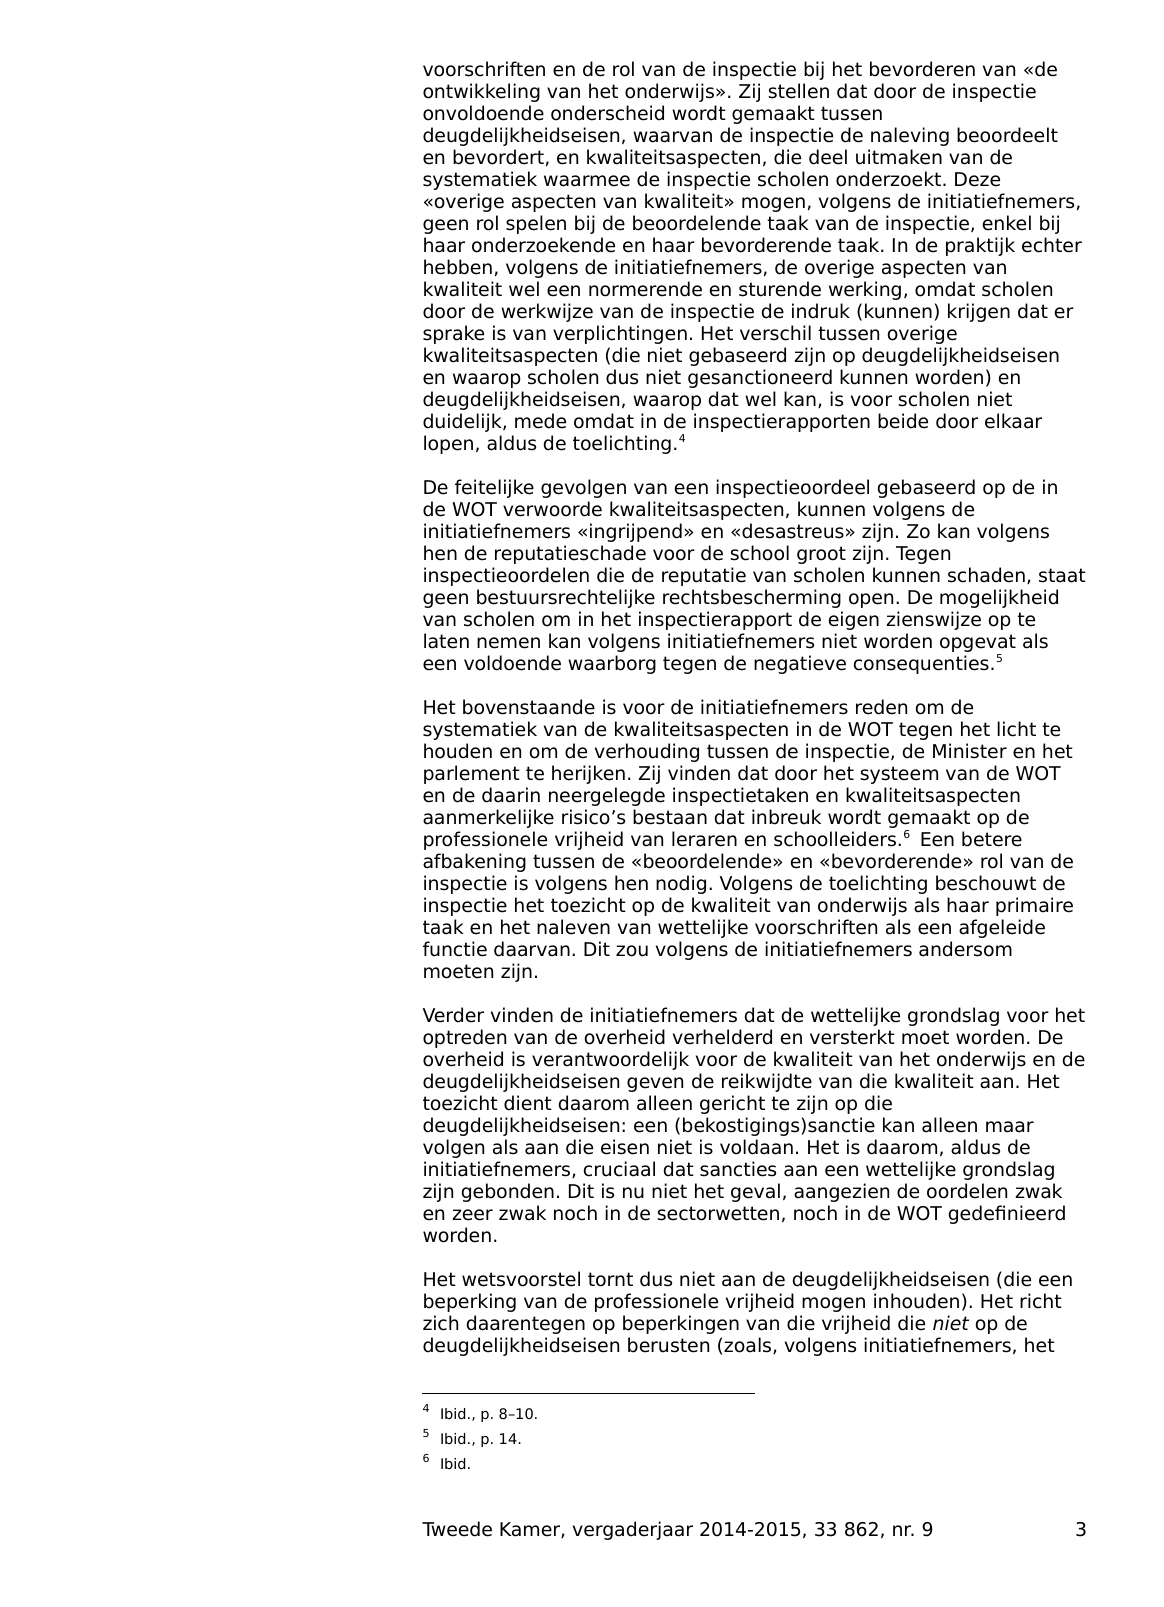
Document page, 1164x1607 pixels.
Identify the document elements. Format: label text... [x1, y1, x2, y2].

text voorschriften en de rol van de inspectie bij het bevorderen van «de ontwikkeling van het onderwijs». Zij stellen dat door de inspectie onvoldoende onderscheid wordt gemaakt tussen deugdelijkheidseisen, waarvan de inspectie de naleving beoordeelt en bevordert, en kwaliteitsaspecten, die deel uitmaken van de systematiek waarmee de inspectie scholen onderzoekt. Deze «overige aspecten van kwaliteit» mogen, volgens de initiatiefnemers, geen rol spelen bij de beoordelende taak van de inspectie, enkel bij haar onderzoekende en haar bevorderende taak. In de praktijk echter hebben, volgens de initiatiefnemers, de overige aspecten van kwaliteit wel een normerende en sturende werking, omdat scholen door de werkwijze van de inspectie de indruk (kunnen) krijgen dat er sprake is van verplichtingen. Het verschil tussen overige kwaliteitsaspecten (die niet gebaseerd zijn op deugdelijkheidseisen en waarop scholen dus niet gesanctioneerd kunnen worden) en deugdelijkheidseisen, waarop dat wel kan, is voor scholen niet duidelijk, mede omdat in de inspectierapporten beide door elkaar lopen, aldus de toelichting. [422, 59, 1087, 455]
text Ibid., p. 14. [422, 1427, 1087, 1449]
text Het bovenstaande is voor de initiatiefnemers reden om de systematiek van de kwaliteitsaspecten in de WOT tegen het licht te houden en om de verhouding tussen de inspectie, de Minister en het parlement te herijken. Zij vinden dat door het systeem van de WOT en de daarin neergelegde inspectietaken en kwaliteitsaspecten aanmerkelijke risico’s bestaan dat inbreuk wordt gemaakt op de professionele vrijheid van leraren en schoolleiders. Een betere afbakening tussen de «beoordelende» en «bevorderende» rol van de inspectie is volgens hen nodig. Volgens de toelichting beschouwt de inspectie het toezicht op de kwaliteit van onderwijs als haar primaire taak en het naleven van wettelijke voorschriften als een afgeleide functie daarvan. Dit zou volgens de initiatiefnemers andersom moeten zijn. [422, 697, 1087, 983]
text Ibid. [422, 1452, 1087, 1474]
text Het wetsvoorstel tornt dus niet aan de deugdelijkheidseisen (die een beperking van de professionele vrijheid mogen inhouden). Het richt zich daarentegen op beperkingen van die vrijheid die niet op de deugdelijkheidseisen berusten (zoals, volgens initiatiefnemers, het [422, 1269, 1087, 1357]
text De feitelijke gevolgen van een inspectieoordeel gebaseerd op de in de WOT verwoorde kwaliteitsaspecten, kunnen volgens de initiatiefnemers «ingrijpend» en «desastreus» zijn. Zo kan volgens hen de reputatieschade voor de school groot zijn. Tegen inspectieoordelen die de reputatie van scholen kunnen schaden, staat geen bestuursrechtelijke rechtsbescherming open. De mogelijkheid van scholen om in het inspectierapport de eigen zienswijze op te laten nemen kan volgens initiatiefnemers niet worden opgevat als een voldoende waarborg tegen de negatieve consequenties. [422, 477, 1087, 675]
text Verder vinden de initiatiefnemers dat de wettelijke grondslag voor het optreden van de overheid verhelderd en versterkt moet worden. De overheid is verantwoordelijk voor de kwaliteit van het onderwijs en de deugdelijkheidseisen geven de reikwijdte van die kwaliteit aan. Het toezicht dient daarom alleen gericht te zijn op die deugdelijkheidseisen: een (bekostigings)sanctie kan alleen maar volgen als aan die eisen niet is voldaan. Het is daarom, aldus de initiatiefnemers, cruciaal dat sancties aan een wettelijke grondslag zijn gebonden. Dit is nu niet het geval, aangezien de oordelen zwak en zeer zwak noch in de sectorwetten, noch in de WOT gedefinieerd worden. [422, 1005, 1087, 1247]
text Ibid., p. 8–10. [422, 1402, 1087, 1424]
